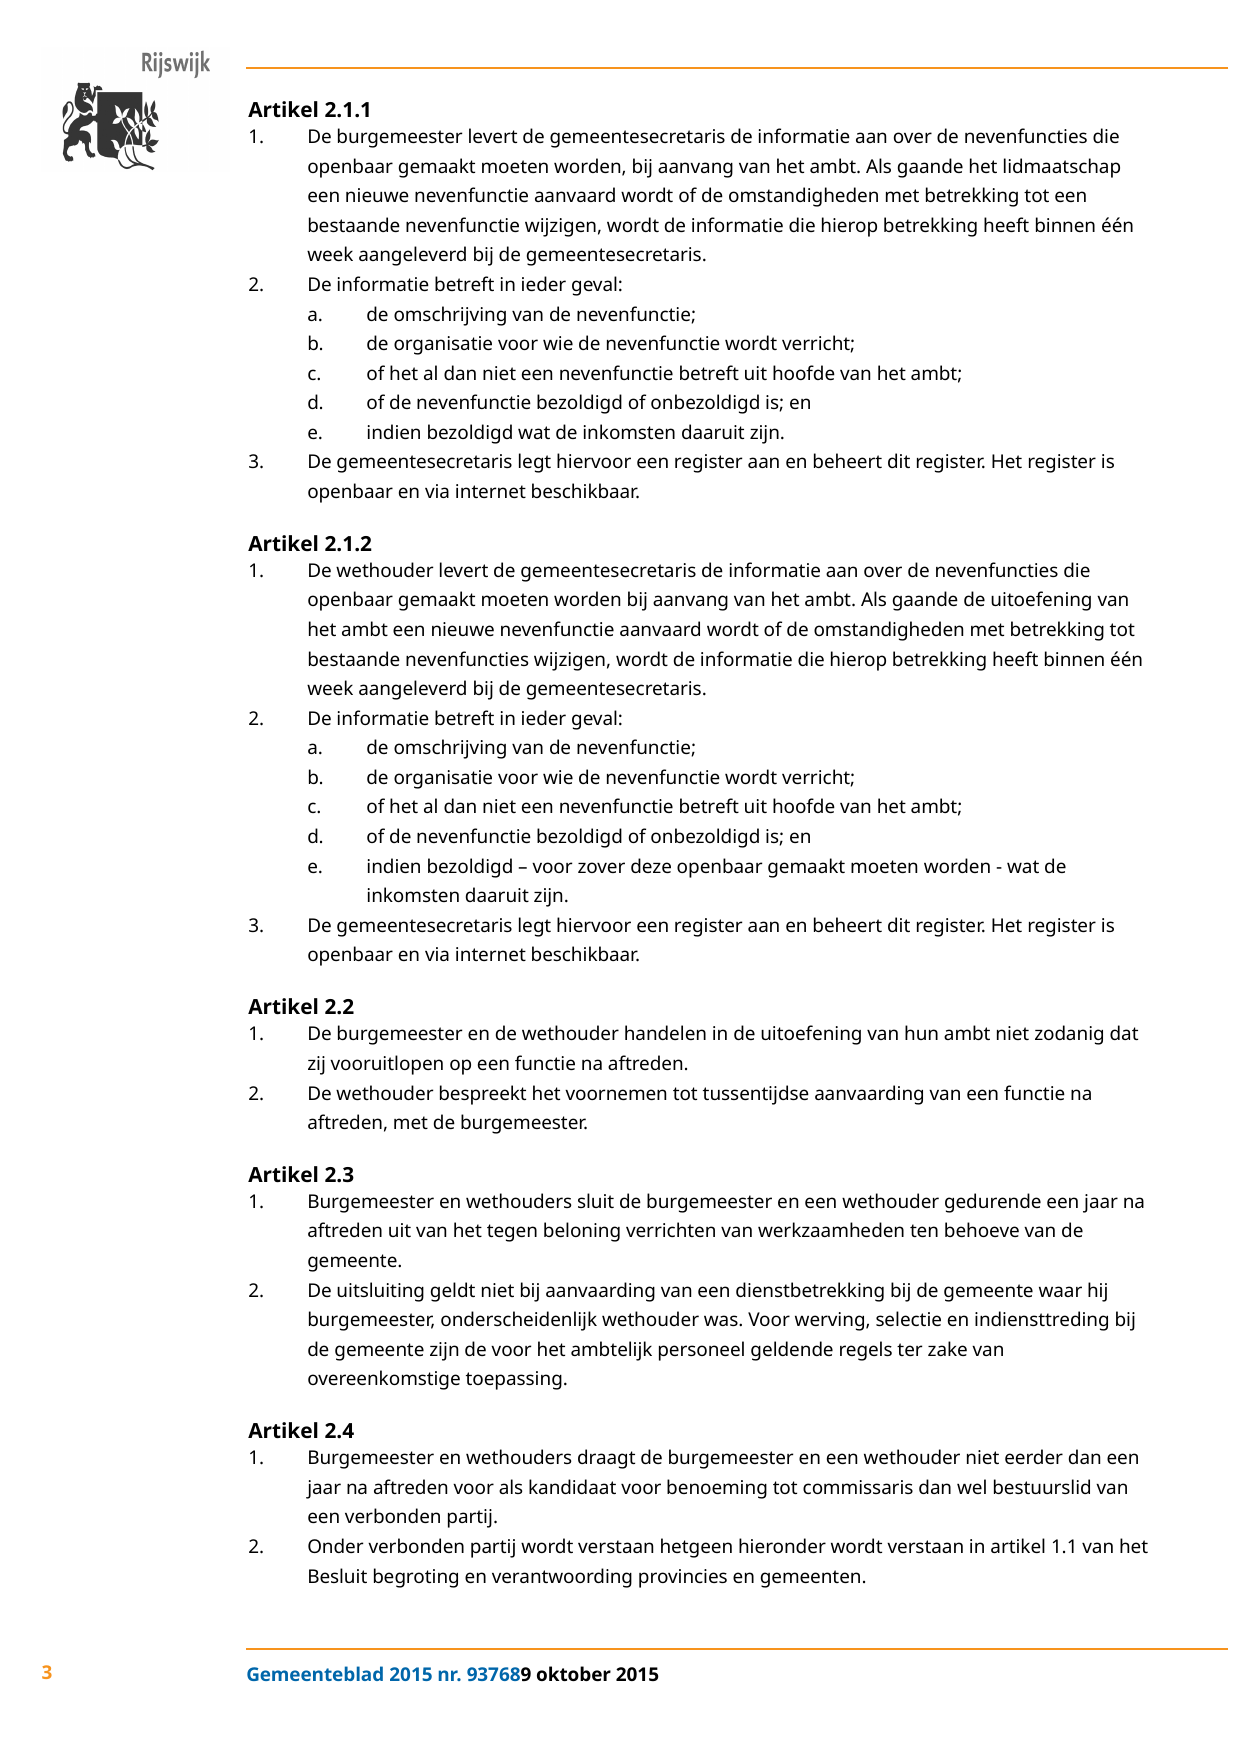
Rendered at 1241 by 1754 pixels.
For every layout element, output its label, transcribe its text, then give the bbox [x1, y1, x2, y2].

list of de nevenfunctie bezoldigd of onbezoldigd is; en [307, 823, 1152, 849]
text Artikel 2.4 [248, 1416, 1152, 1444]
list Burgemeester en wethouders sluit de burgemeester en een wethouder gedurende een jaar na aftreden uit van het tegen beloning verrichten van werkzaamheden ten behoeve van de gemeente. [248, 1188, 1152, 1273]
list De burgemeester levert de gemeentesecretaris de informatie aan over de nevenfuncties die openbaar gemaakt moeten worden, bij aanvang van het ambt. Als gaande het lidmaatschap een nieuwe nevenfunctie aanvaard wordt of de omstandigheden met betrekking tot een bestaande nevenfunctie wijzigen, wordt de informatie die hierop betrekking heeft binnen één week aangeleverd bij de gemeentesecretaris. [248, 123, 1152, 267]
text Artikel 2.2 [248, 992, 1152, 1021]
list De wethouder bespreekt het voornemen tot tussentijdse aanvaarding van een functie na aftreden, met de burgemeester. [248, 1080, 1152, 1135]
list indien bezoldigd – voor zover deze openbaar gemaakt moeten worden - wat de inkomsten daaruit zijn. [307, 853, 1152, 908]
list Onder verbonden partij wordt verstaan hetgeen hieronder wordt verstaan in artikel 1.1 van het Besluit begroting en verantwoording provincies en gemeenten. [248, 1533, 1152, 1588]
list De uitsluiting geldt niet bij aanvaarding van een dienstbetrekking bij de gemeente waar hij burgemeester, onderscheidenlijk wethouder was. Voor werving, selectie en indiensttreding bij de gemeente zijn de voor het ambtelijk personeel geldende regels ter zake van overeenkomstige toepassing. [248, 1277, 1152, 1391]
list de organisatie voor wie de nevenfunctie wordt verricht; [307, 330, 1152, 356]
list de omschrijving van de nevenfunctie; [307, 734, 1152, 760]
text Artikel 2.3 [248, 1160, 1152, 1188]
list De gemeentesecretaris legt hiervoor een register aan en beheert dit register. Het register is openbaar en via internet beschikbaar. [248, 912, 1152, 967]
list of de nevenfunctie bezoldigd of onbezoldigd is; en [307, 389, 1152, 415]
list De gemeentesecretaris legt hiervoor een register aan en beheert dit register. Het register is openbaar en via internet beschikbaar. [248, 449, 1152, 504]
list indien bezoldigd wat de inkomsten daaruit zijn. [307, 419, 1152, 445]
list De burgemeester en de wethouder handelen in de uitoefening van hun ambt niet zodanig dat zij vooruitlopen op een functie na aftreden. [248, 1021, 1152, 1076]
list De informatie betreft in ieder geval: [248, 705, 1152, 731]
list de organisatie voor wie de nevenfunctie wordt verricht; [307, 764, 1152, 790]
list De informatie betreft in ieder geval: [248, 271, 1152, 297]
text Artikel 2.1.2 [248, 529, 1152, 557]
list de omschrijving van de nevenfunctie; [307, 301, 1152, 326]
list of het al dan niet een nevenfunctie betreft uit hoofde van het ambt; [307, 360, 1152, 386]
list De wethouder levert de gemeentesecretaris de informatie aan over de nevenfuncties die openbaar gemaakt moeten worden bij aanvang van het ambt. Als gaande de uitoefening van het ambt een nieuwe nevenfunctie aanvaard wordt of de omstandigheden met betrekking tot bestaande nevenfuncties wijzigen, wordt de informatie die hierop betrekking heeft binnen één week aangeleverd bij de gemeentesecretaris. [248, 557, 1152, 701]
list Burgemeester en wethouders draagt de burgemeester en een wethouder niet eerder dan een jaar na aftreden voor als kandidaat voor benoeming tot commissaris dan wel bestuurslid van een verbonden partij. [248, 1444, 1152, 1529]
picture [41, 47, 231, 172]
text Artikel 2.1.1 [248, 95, 1152, 123]
list of het al dan niet een nevenfunctie betreft uit hoofde van het ambt; [307, 794, 1152, 819]
